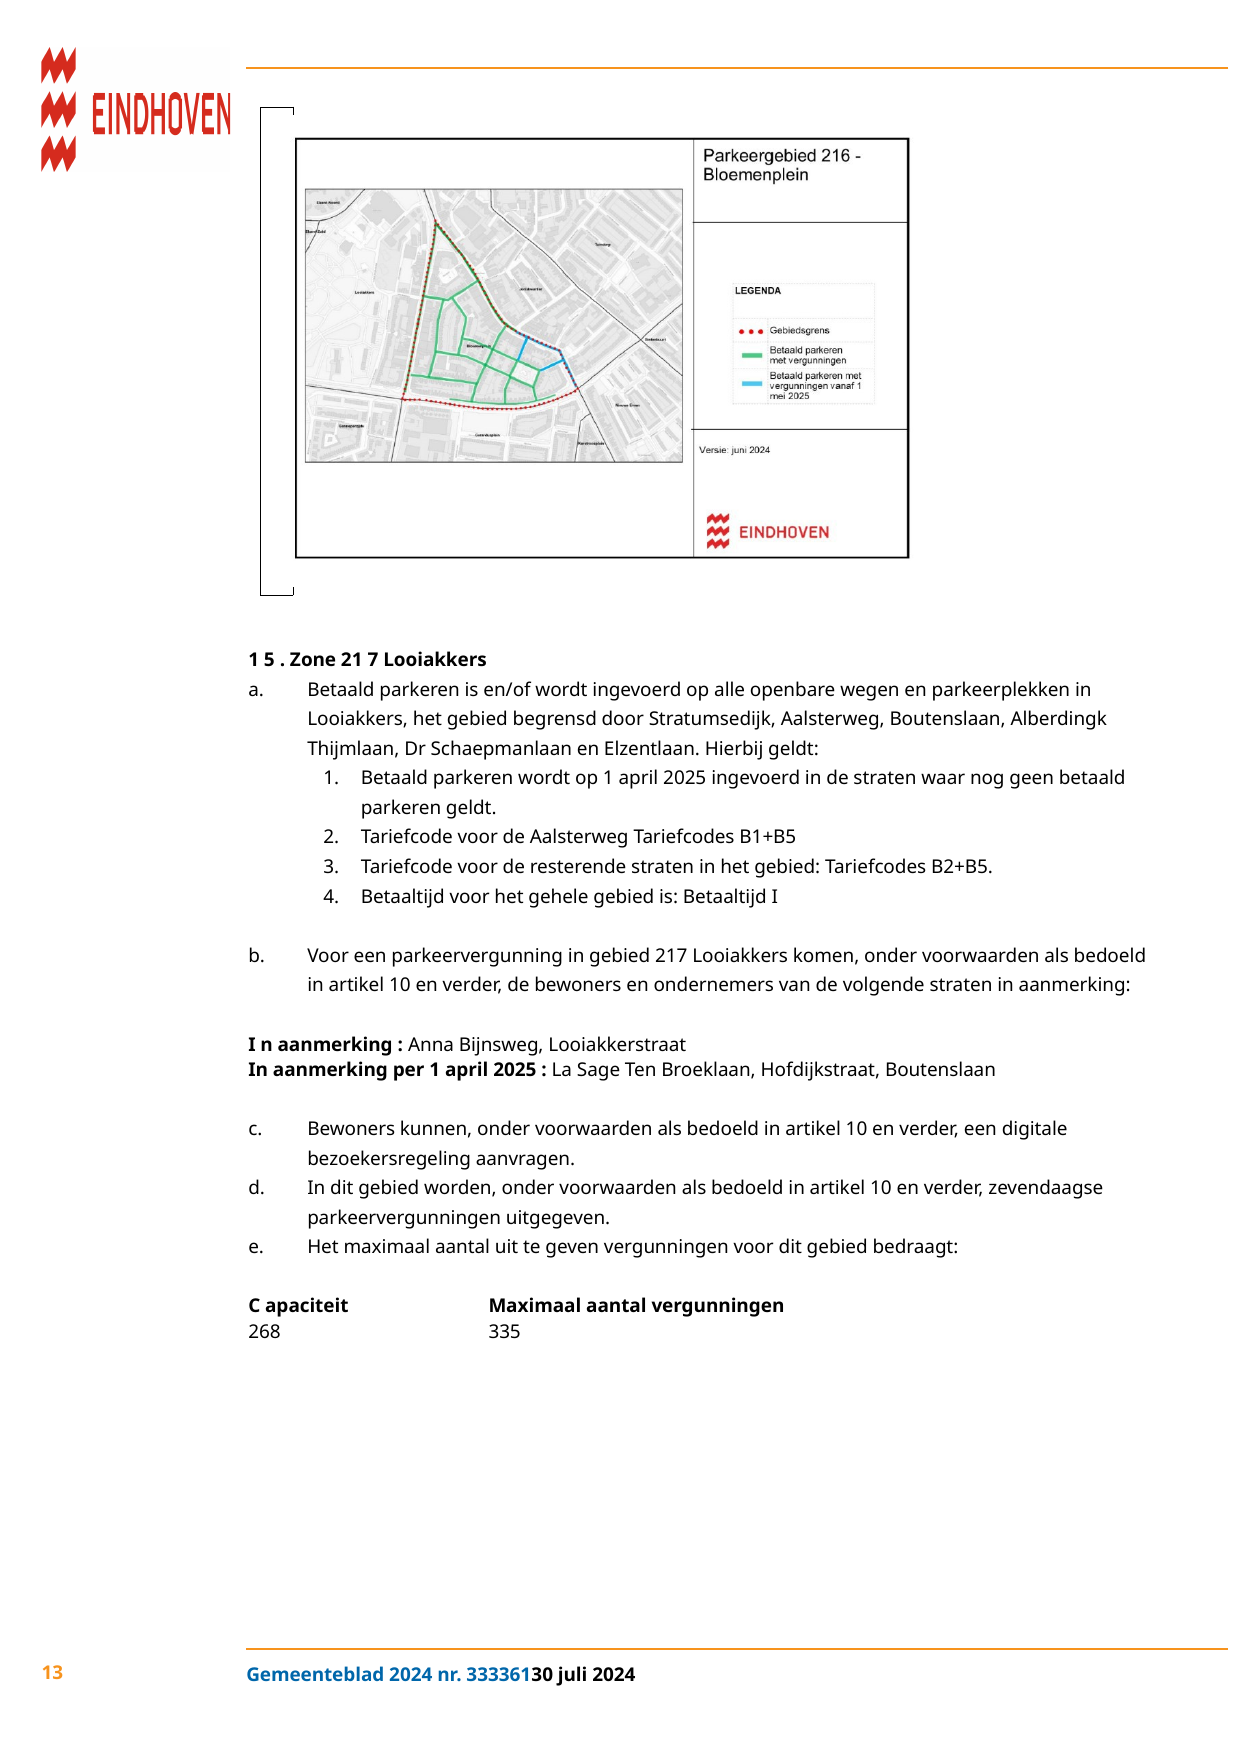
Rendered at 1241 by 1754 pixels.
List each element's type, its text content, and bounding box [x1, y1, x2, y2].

list Bewoners kunnen, onder voorwaarden als bedoeld in artikel 10 en verder, een digitale bezoekersregeling aanvragen. [248, 1115, 1152, 1170]
table_header C apaciteit [248, 1293, 488, 1318]
table_cell In aanmerking per 1 april 2025 : La Sage Ten Broeklaan, Hofdijkstraat, Boutenslaan [248, 1057, 1152, 1082]
list Betaald parkeren wordt op 1 april 2025 ingevoerd in de straten waar nog geen betaald parkeren geldt. [323, 764, 1152, 820]
table_cell 335 [488, 1319, 1152, 1344]
table_header Maximaal aantal vergunningen [488, 1293, 1152, 1318]
table_cell 268 [248, 1319, 488, 1344]
picture [268, 115, 935, 587]
picture [41, 47, 231, 172]
list Betaald parkeren is en/of wordt ingevoerd op alle openbare wegen en parkeerplekken in Looiakkers, het gebied begrensd door Stratumsedijk, Aalsterweg, Boutenslaan, Alberdingk Thijmlaan, Dr Schaepmanlaan en Elzentlaan. Hierbij geldt: [248, 676, 1152, 761]
list Tariefcode voor de Aalsterweg Tariefcodes B1+B5 [323, 824, 1152, 849]
table_header I n aanmerking : Anna Bijnsweg, Looiakkerstraat [248, 1031, 1152, 1057]
list Tariefcode voor de resterende straten in het gebied: Tariefcodes B2+B5. [323, 853, 1152, 879]
list In dit gebied worden, onder voorwaarden als bedoeld in artikel 10 en verder, zevendaagse parkeervergunningen uitgegeven. [248, 1174, 1152, 1229]
list Voor een parkeervergunning in gebied 217 Looiakkers komen, onder voorwaarden als bedoeld in artikel 10 en verder, de bewoners en ondernemers van de volgende straten in aanmerking: [248, 942, 1152, 997]
list Betaaltijd voor het gehele gebied is: Betaaltijd I [323, 883, 1152, 908]
text 1 5 . Zone 21 7 Looiakkers [248, 646, 1152, 672]
list Het maximaal aantal uit te geven vergunningen voor dit gebied bedraagt: [248, 1233, 1152, 1259]
